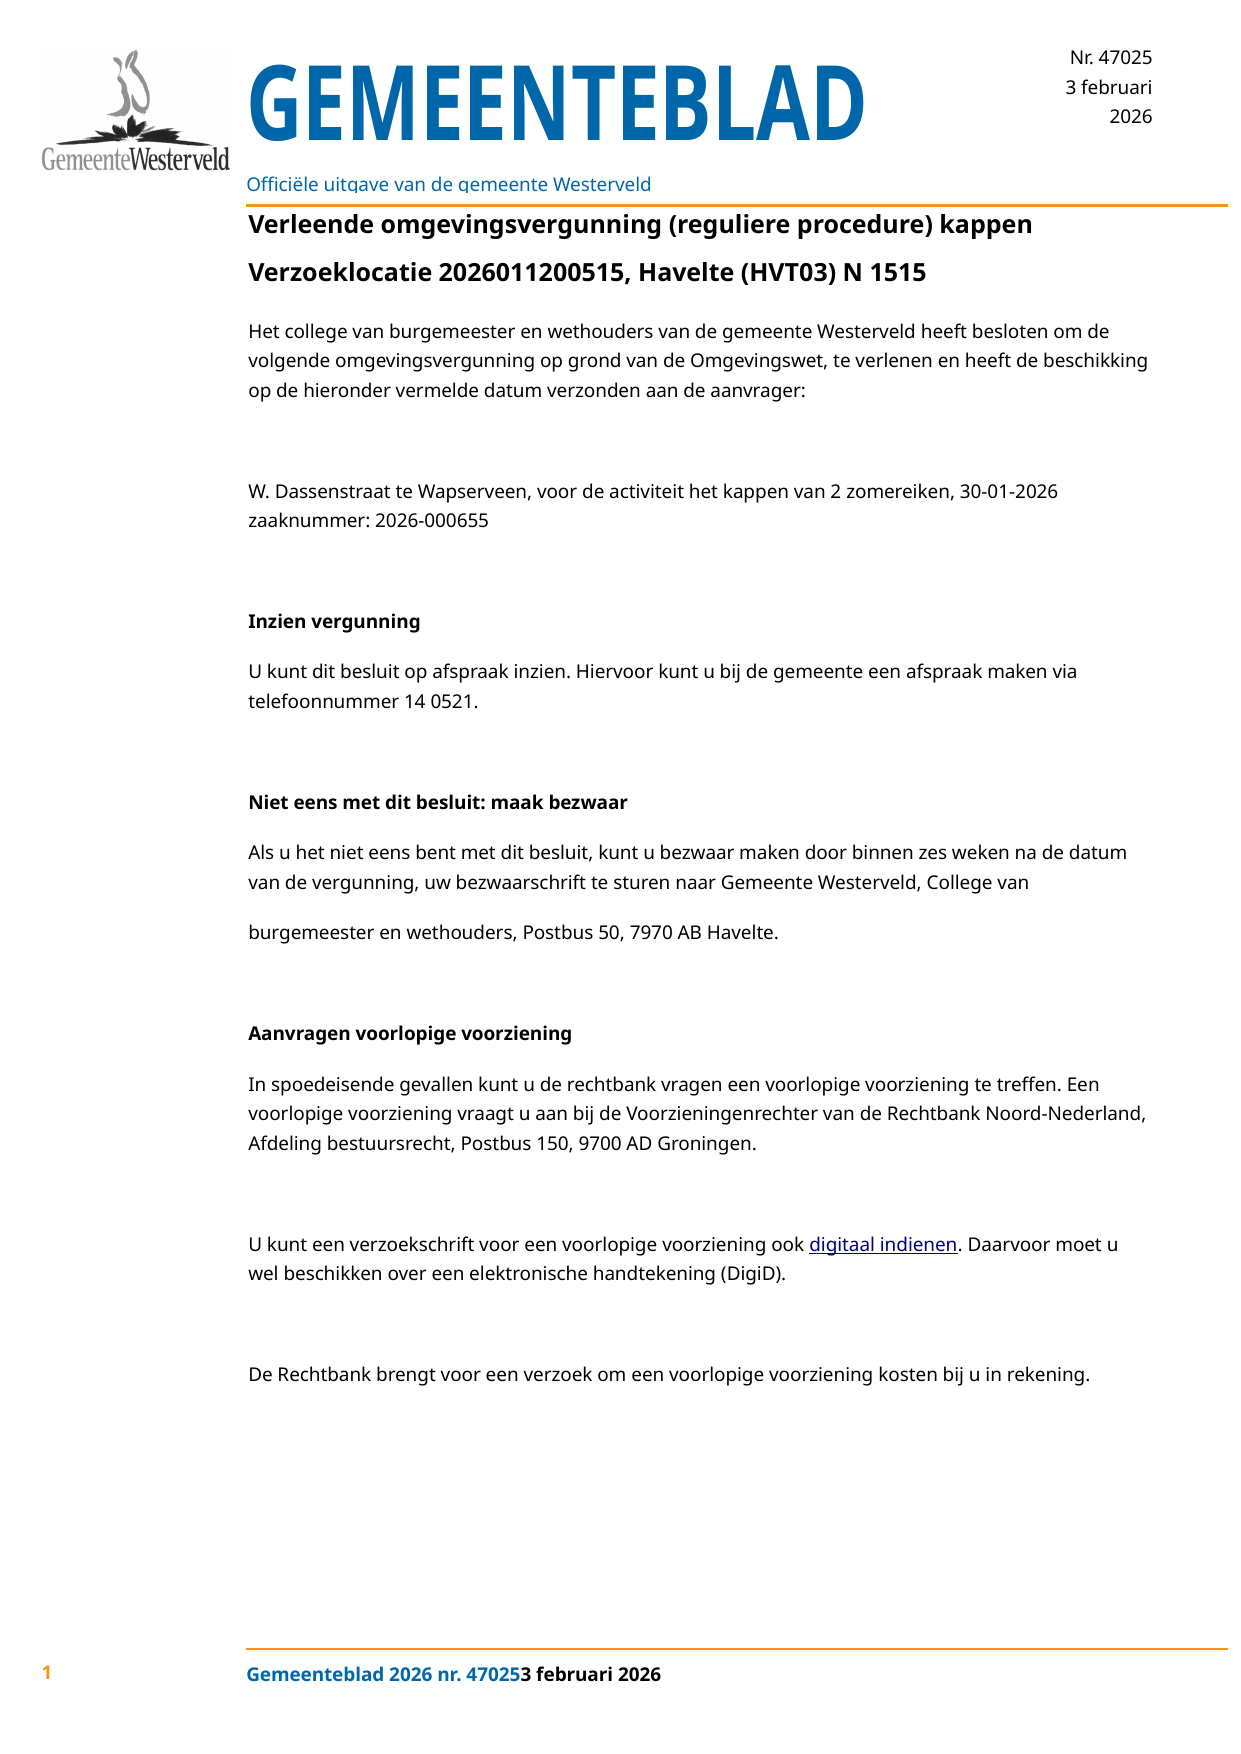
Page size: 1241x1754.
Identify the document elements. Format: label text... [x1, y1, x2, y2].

picture [41, 47, 231, 172]
text Het college van burgemeester en wethouders van de gemeente Westerveld heeft besloten om de volgende omgevingsvergunning op grond van de Omgevingswet, te verlenen en heeft de beschikking op de hieronder vermelde datum verzonden aan de aanvrager: [248, 318, 1152, 403]
text Als u het niet eens bent met dit besluit, kunt u bezwaar maken door binnen zes weken na de datum van de vergunning, uw bezwaarschrift te sturen naar Gemeente Westerveld, College van [248, 839, 1152, 895]
text U kunt een verzoekschrift voor een voorlopige voorziening ook digitaal indienen. Daarvoor moet u wel beschikken over een elektronische handtekening (DigiD). [248, 1231, 1152, 1286]
text burgemeester en wethouders, Postbus 50, 7970 AB Havelte. [248, 919, 1152, 945]
text Verleende omgevingsvergunning (reguliere procedure) kappen Verzoeklocatie 2026011200515, Havelte (HVT03) N 1515 [248, 207, 1152, 288]
text U kunt dit besluit op afspraak inzien. Hiervoor kunt u bij de gemeente een afspraak maken via telefoonnummer 14 0521. [248, 659, 1152, 714]
text Niet eens met dit besluit: maak bezwaar [248, 789, 1152, 815]
text W. Dassenstraat te Wapserveen, voor de activiteit het kappen van 2 zomereiken, 30-01-2026 zaaknummer: 2026-000655 [248, 478, 1152, 533]
text Aanvragen voorlopige voorziening [248, 1020, 1152, 1046]
text In spoedeisende gevallen kunt u de rechtbank vragen een voorlopige voorziening te treffen. Een voorlopige voorziening vraagt u aan bij de Voorzieningenrechter van de Rechtbank Noord-Nederland, Afdeling bestuursrecht, Postbus 150, 9700 AD Groningen. [248, 1071, 1152, 1156]
text Inzien vergunning [248, 608, 1152, 634]
text De Rechtbank brengt voor een verzoek om een voorlopige voorziening kosten bij u in rekening. [248, 1361, 1152, 1387]
